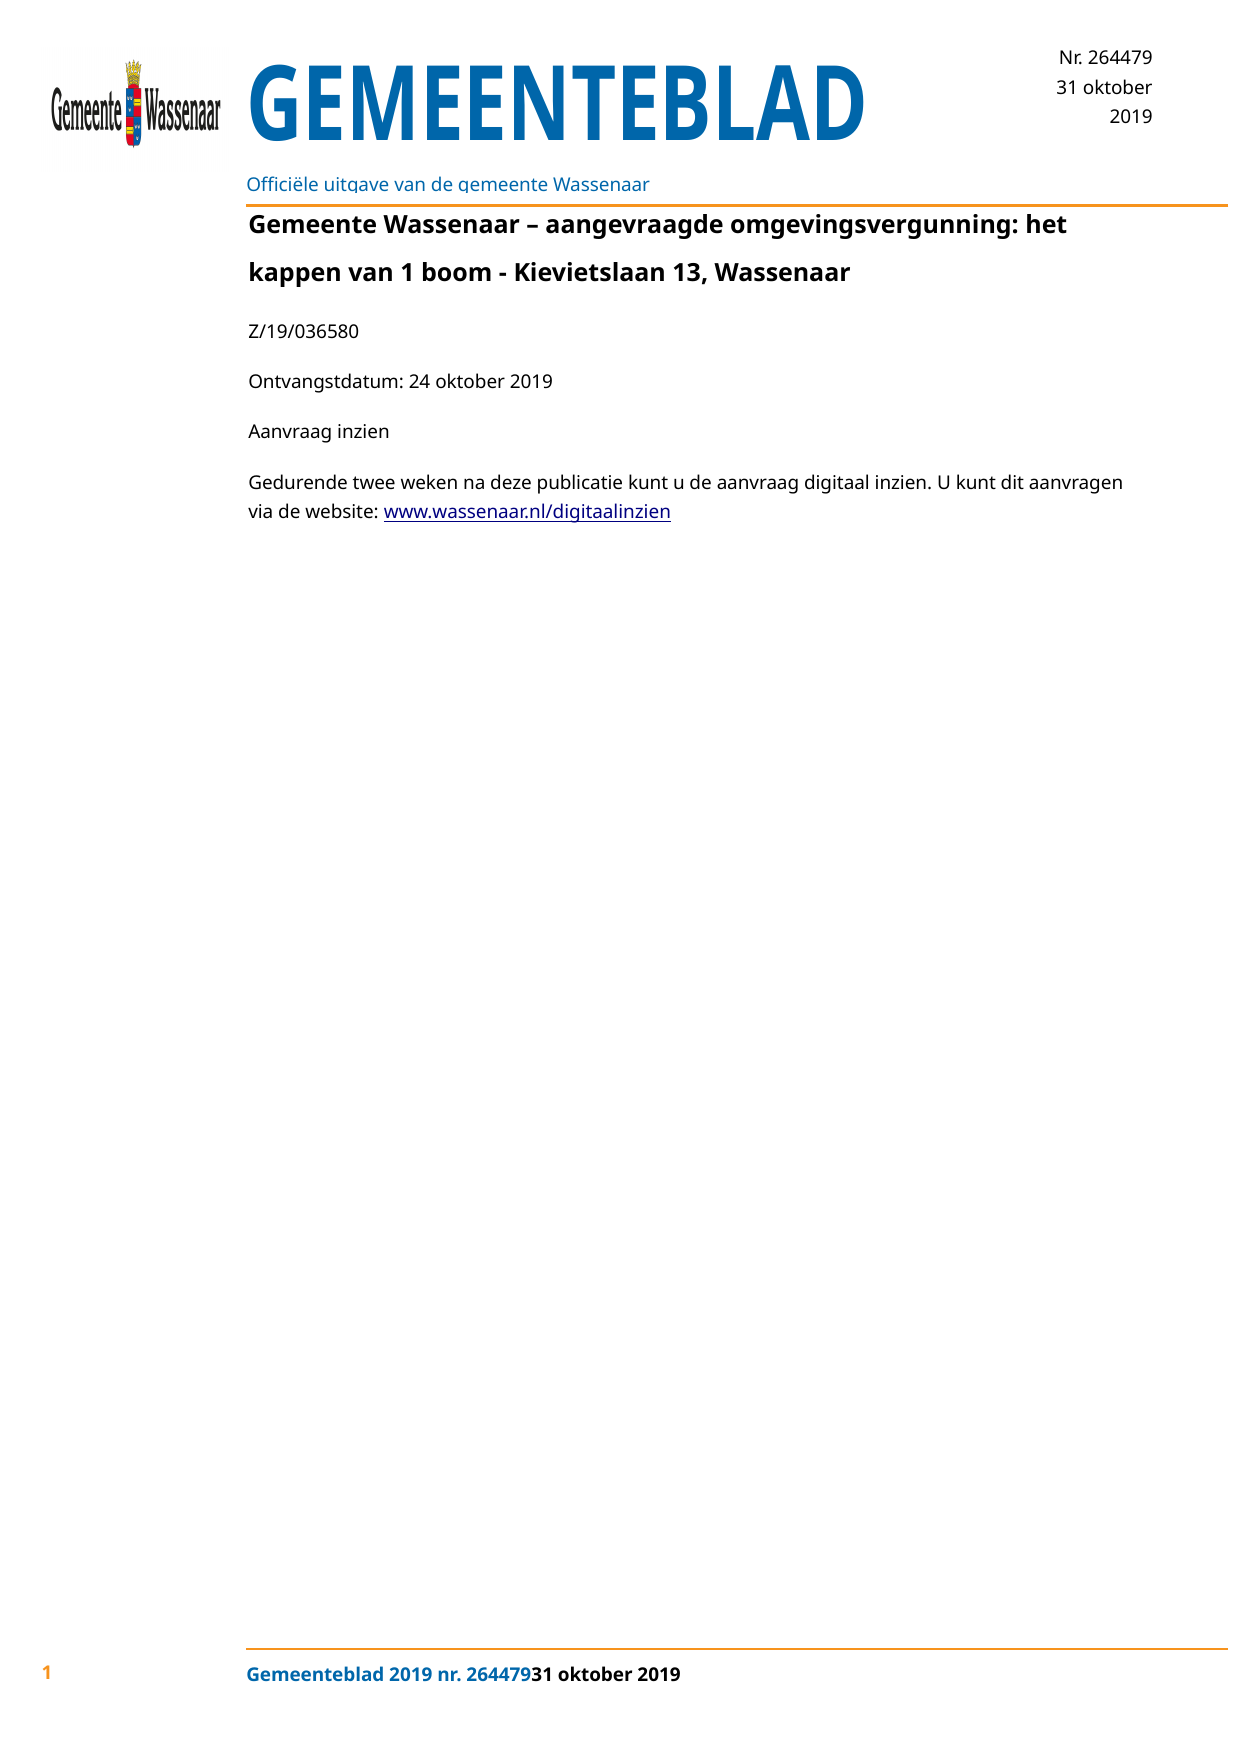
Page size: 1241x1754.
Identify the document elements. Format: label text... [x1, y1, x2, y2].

text Aanvraag inzien [248, 419, 1152, 444]
picture [41, 47, 231, 172]
text Gedurende twee weken na deze publicatie kunt u de aanvraag digitaal inzien. U kunt dit aanvragen via de website: www.wassenaar.nl/digitaalinzien [248, 469, 1152, 524]
text Ontvangstdatum: 24 oktober 2019 [248, 368, 1152, 394]
text Z/19/036580 [248, 318, 1152, 344]
text Gemeente Wassenaar – aangevraagde omgevingsvergunning: het kappen van 1 boom - Kievietslaan 13, Wassenaar [248, 207, 1152, 288]
